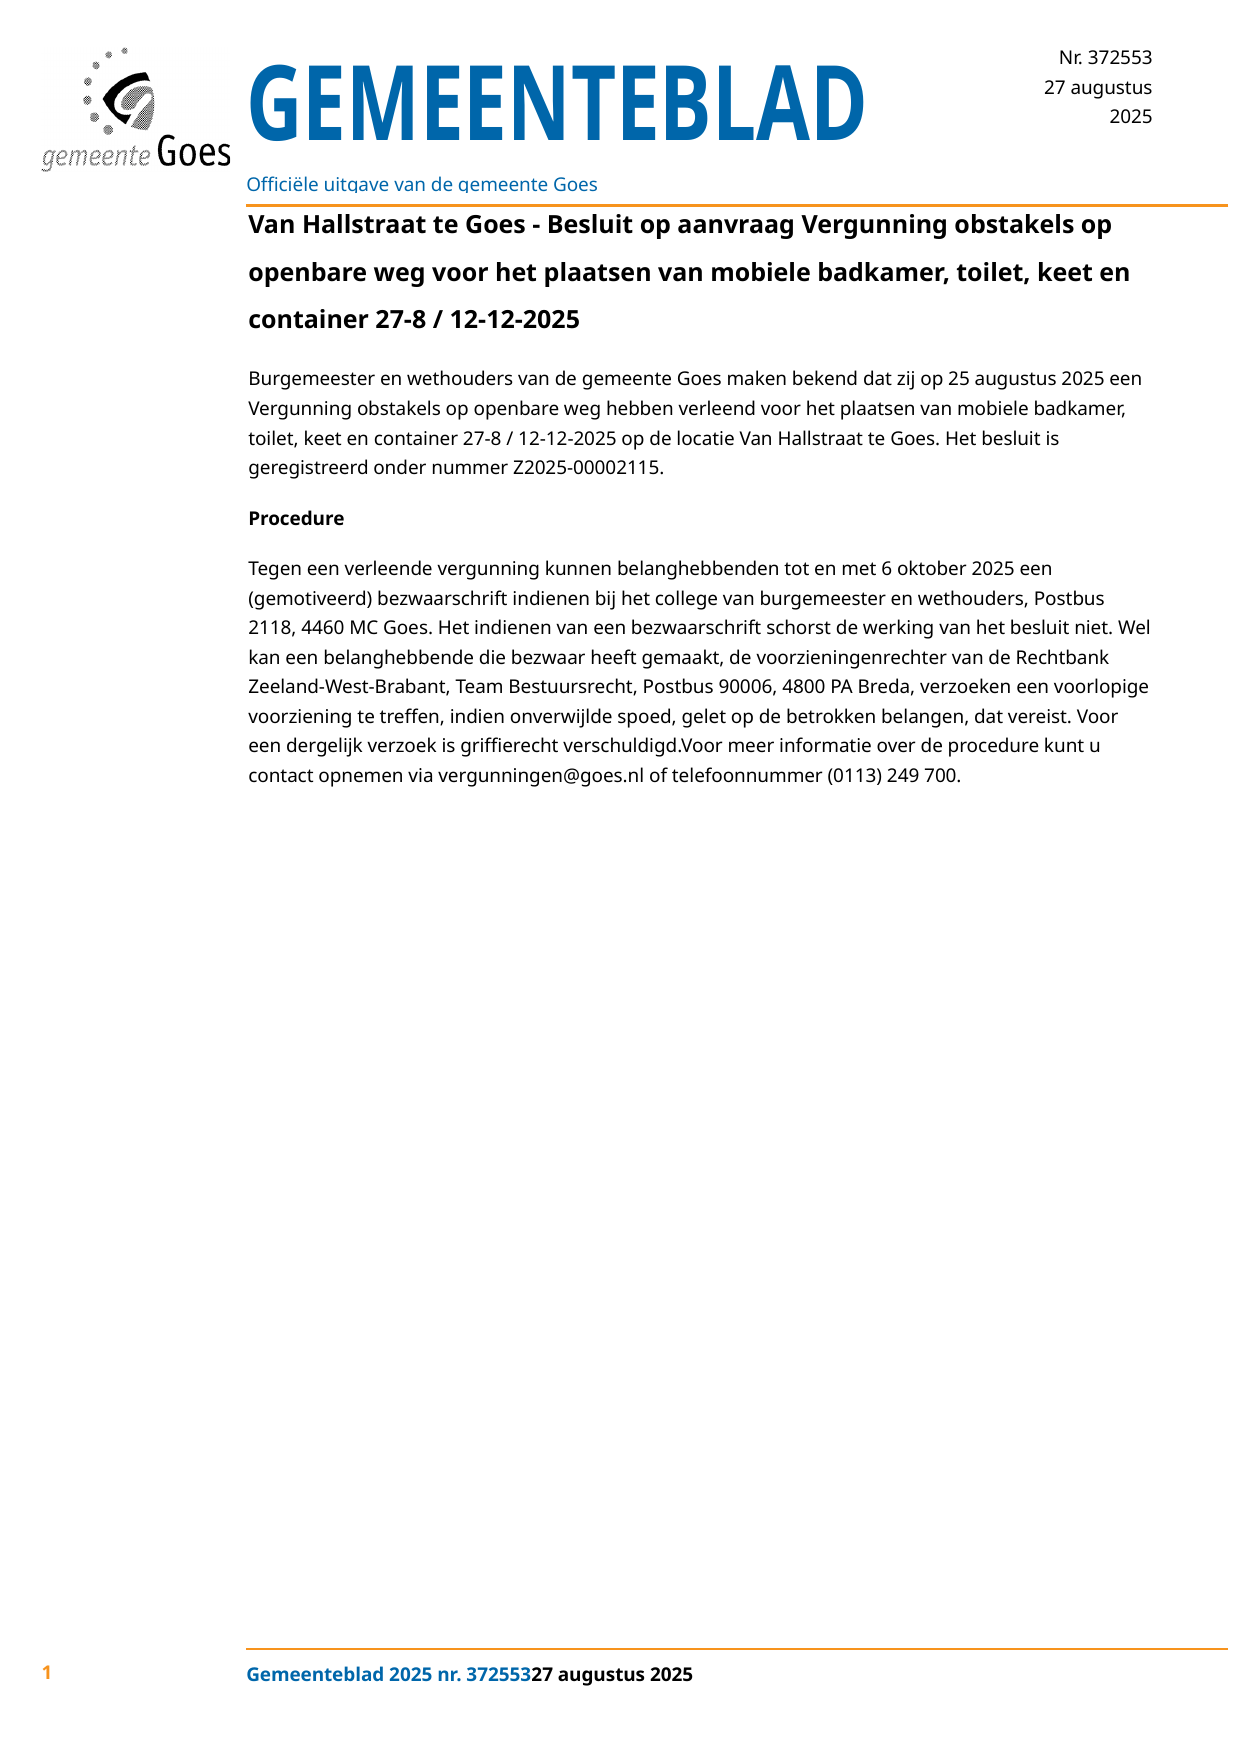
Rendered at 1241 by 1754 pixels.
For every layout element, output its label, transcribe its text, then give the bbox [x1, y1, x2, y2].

text Burgemeester en wethouders van de gemeente Goes maken bekend dat zij op 25 augustus 2025 een Vergunning obstakels op openbare weg hebben verleend voor het plaatsen van mobiele badkamer, toilet, keet en container 27-8 / 12-12-2025 op de locatie Van Hallstraat te Goes. Het besluit is geregistreerd onder nummer Z2025-00002115. [248, 366, 1152, 480]
picture [41, 47, 231, 172]
text Van Hallstraat te Goes - Besluit op aanvraag Vergunning obstakels op openbare weg voor het plaatsen van mobiele badkamer, toilet, keet en container 27-8 / 12-12-2025 [248, 207, 1152, 336]
text Tegen een verleende vergunning kunnen belanghebbenden tot en met 6 oktober 2025 een (gemotiveerd) bezwaarschrift indienen bij het college van burgemeester en wethouders, Postbus 2118, 4460 MC Goes. Het indienen van een bezwaarschrift schorst de werking van het besluit niet. Wel kan een belanghebbende die bezwaar heeft gemaakt, de voorzieningenrechter van de Rechtbank Zeeland-West-Brabant, Team Bestuursrecht, Postbus 90006, 4800 PA Breda, verzoeken een voorlopige voorziening te treffen, indien onverwijlde spoed, gelet op de betrokken belangen, dat vereist. Voor een dergelijk verzoek is griffierecht verschuldigd.Voor meer informatie over de procedure kunt u contact opnemen via vergunningen@goes.nl of telefoonnummer (0113) 249 700. [248, 555, 1152, 788]
text Procedure [248, 505, 1152, 530]
